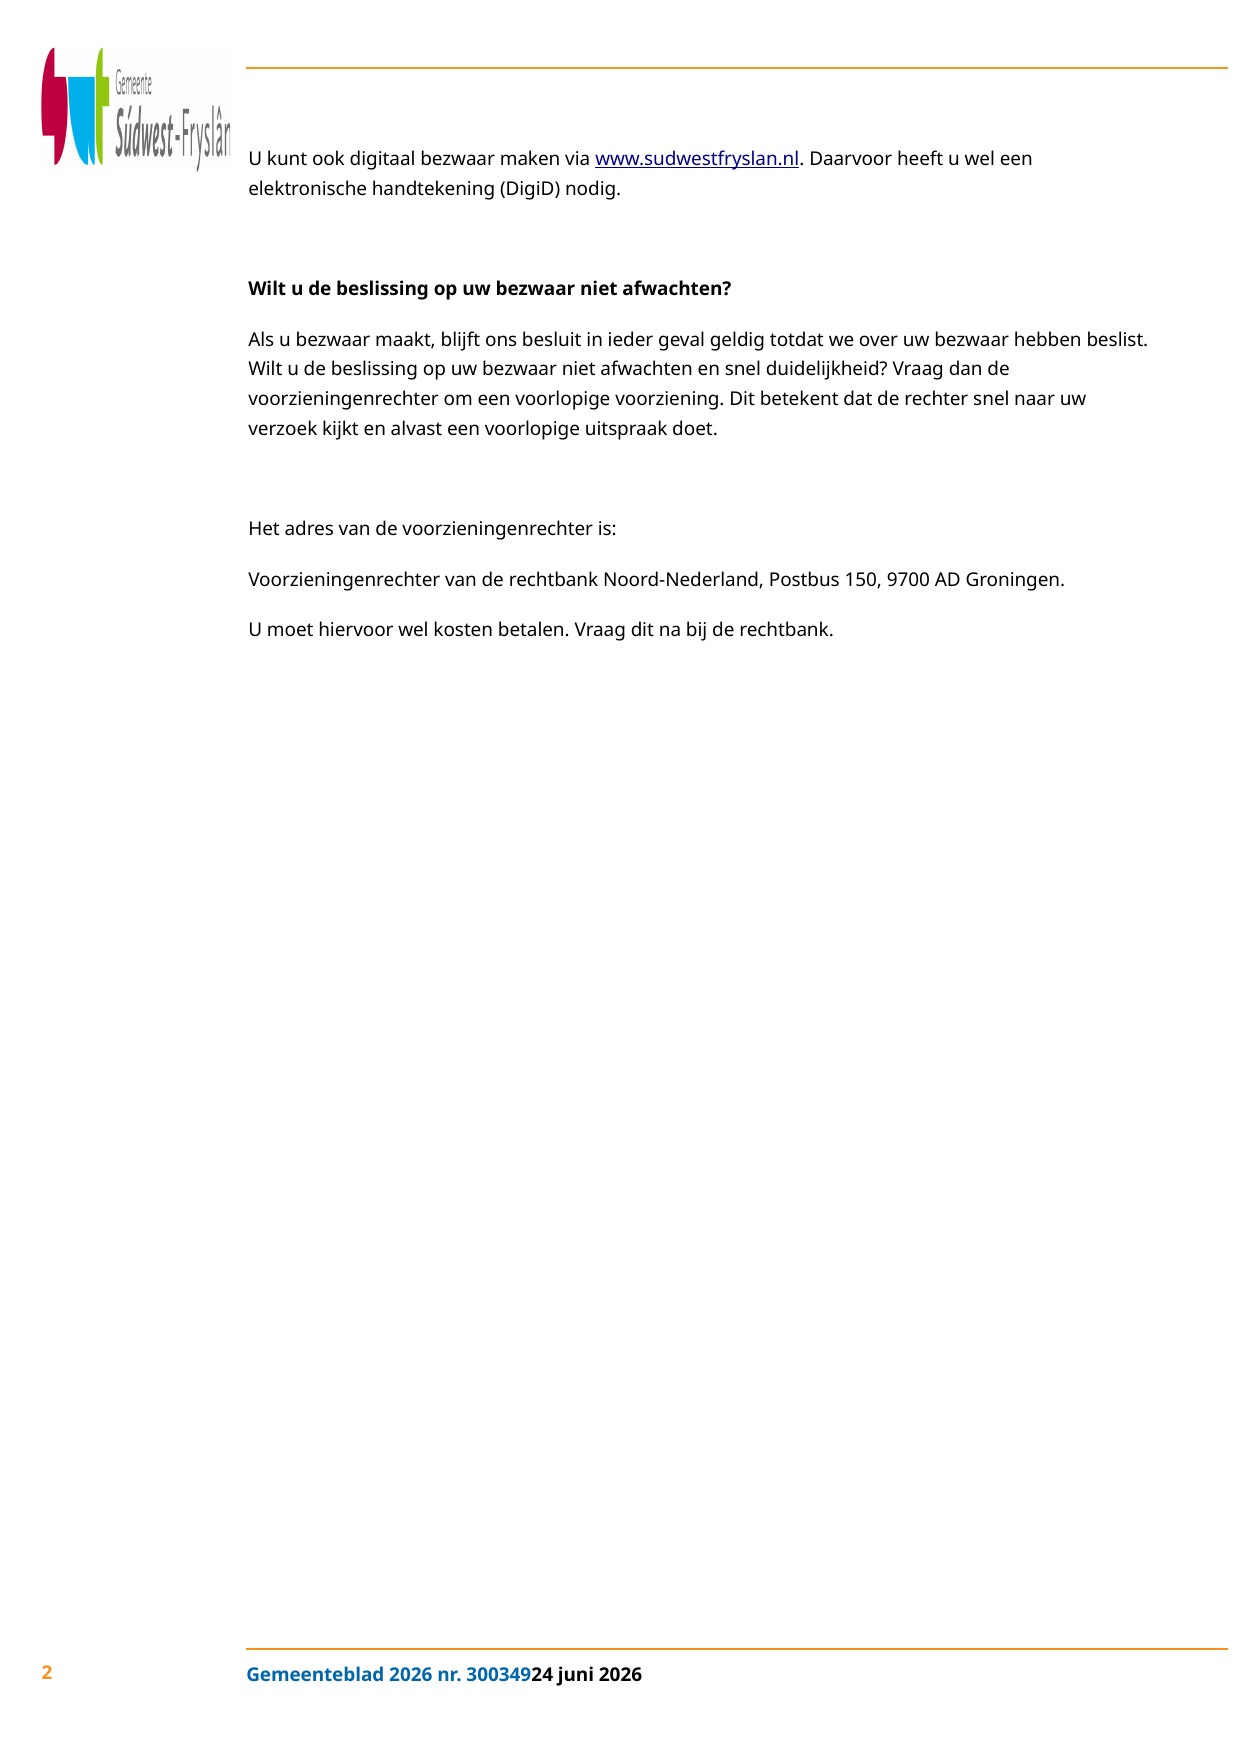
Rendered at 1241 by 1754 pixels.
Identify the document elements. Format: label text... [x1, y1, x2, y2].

text Als u bezwaar maakt, blijft ons besluit in ieder geval geldig totdat we over uw bezwaar hebben beslist. Wilt u de beslissing op uw bezwaar niet afwachten en snel duidelijkheid? Vraag dan de voorzieningenrechter om een voorlopige voorziening. Dit betekent dat de rechter snel naar uw verzoek kijkt en alvast een voorlopige uitspraak doet. [248, 326, 1152, 441]
text Het adres van de voorzieningenrechter is: [248, 516, 1152, 541]
picture [41, 47, 231, 172]
text Voorzieningenrechter van de rechtbank Noord-Nederland, Postbus 150, 9700 AD Groningen. [248, 566, 1152, 592]
text U moet hiervoor wel kosten betalen. Vraag dit na bij de rechtbank. [248, 616, 1152, 642]
text Wilt u de beslissing op uw bezwaar niet afwachten? [248, 276, 1152, 301]
text U kunt ook digitaal bezwaar maken via www.sudwestfryslan.nl. Daarvoor heeft u wel een elektronische handtekening (DigiD) nodig. [248, 145, 1152, 201]
